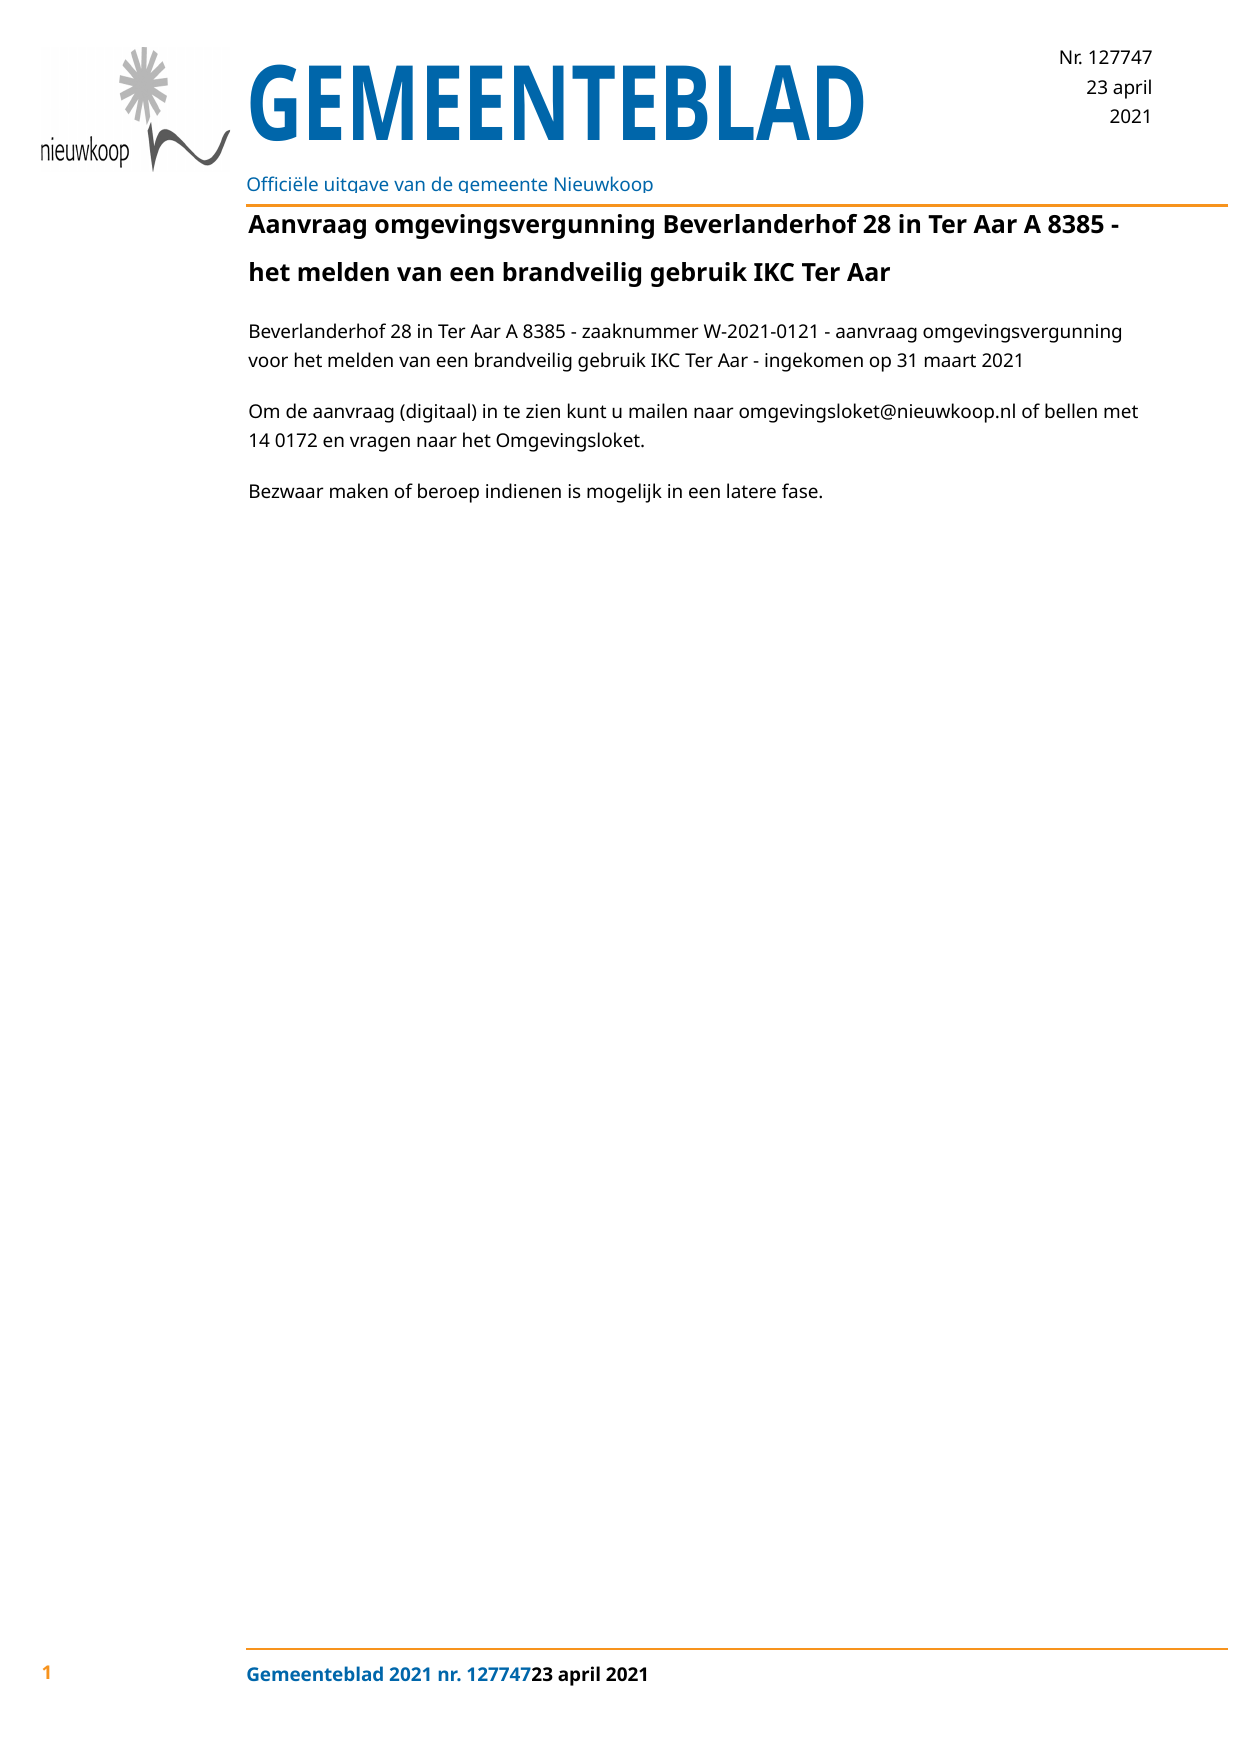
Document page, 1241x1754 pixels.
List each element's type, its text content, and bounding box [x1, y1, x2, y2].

text Bezwaar maken of beroep indienen is mogelijk in een latere fase. [248, 478, 1152, 504]
text Aanvraag omgevingsvergunning Beverlanderhof 28 in Ter Aar A 8385 - het melden van een brandveilig gebruik IKC Ter Aar [248, 207, 1152, 288]
picture [41, 47, 231, 172]
text Om de aanvraag (digitaal) in te zien kunt u mailen naar omgevingsloket@nieuwkoop.nl of bellen met 14 0172 en vragen naar het Omgevingsloket. [248, 398, 1152, 453]
text Beverlanderhof 28 in Ter Aar A 8385 - zaaknummer W-2021-0121 - aanvraag omgevingsvergunning voor het melden van een brandveilig gebruik IKC Ter Aar - ingekomen op 31 maart 2021 [248, 318, 1152, 373]
